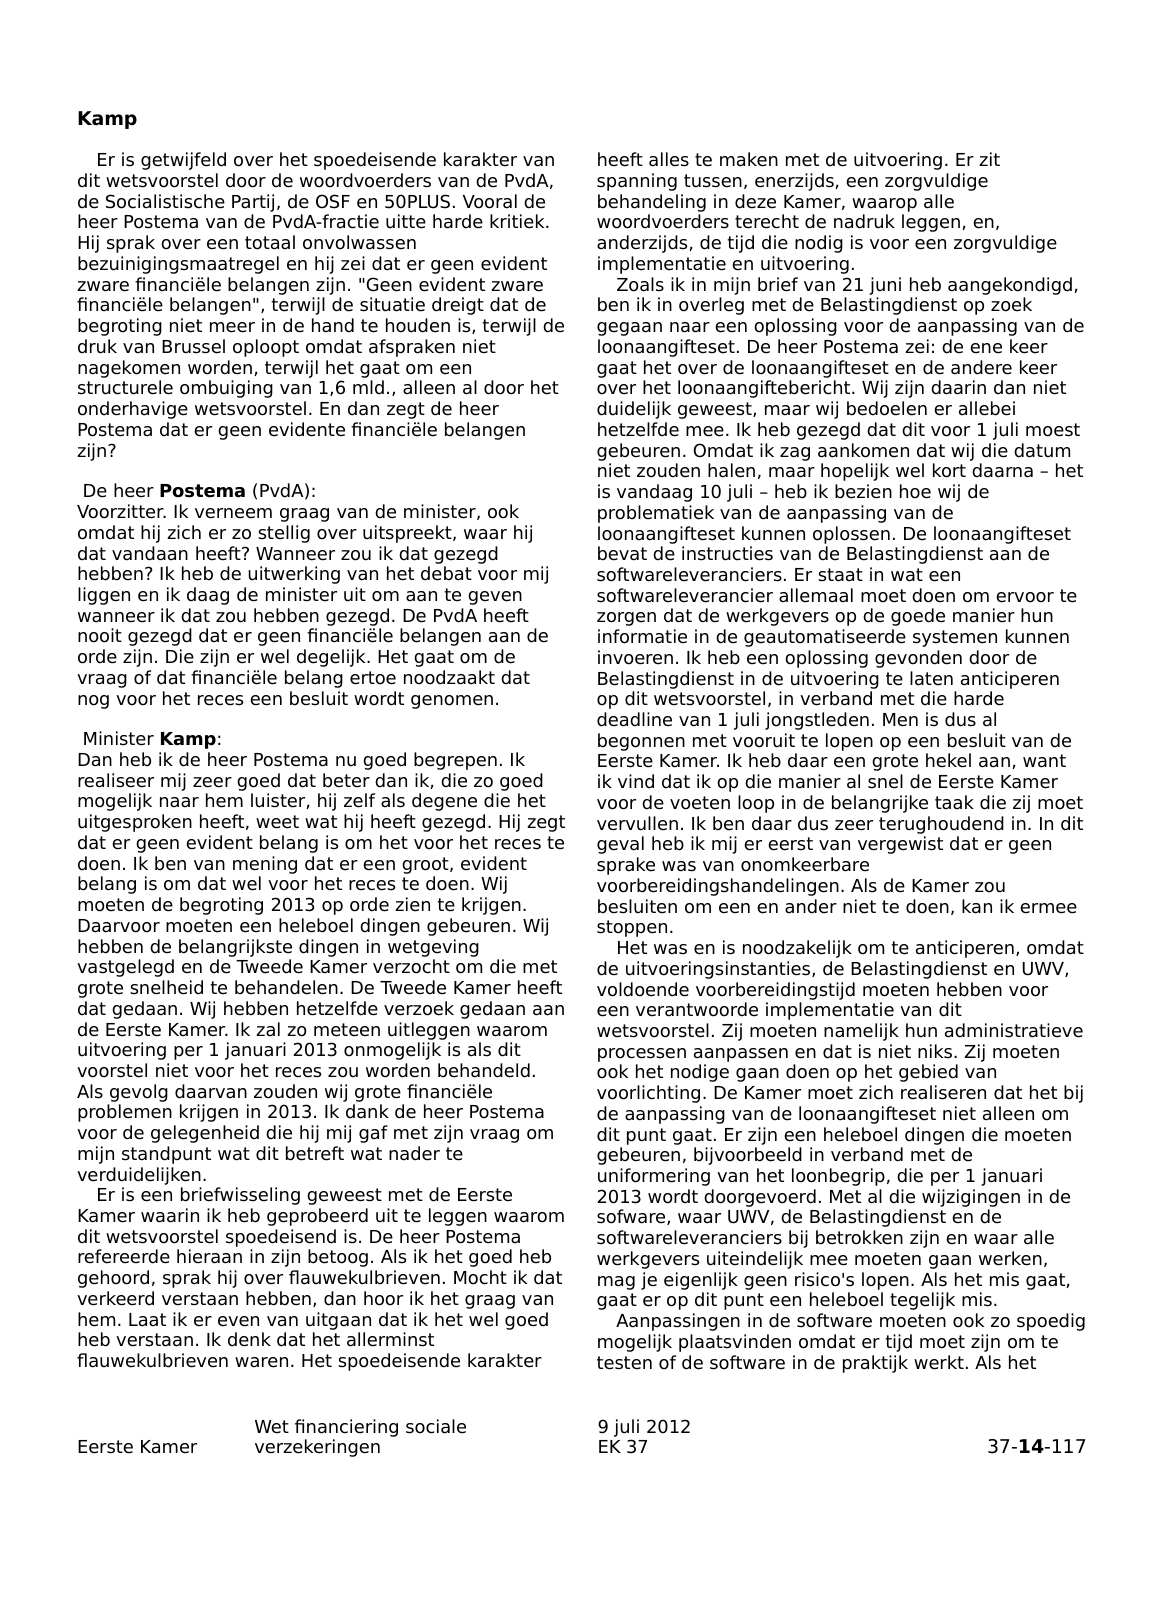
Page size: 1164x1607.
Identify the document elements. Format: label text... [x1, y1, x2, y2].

text Voorzitter. Ik verneem graag van de minister, ook omdat hij zich er zo stellig over uitspreekt, waar hij dat vandaan heeft? Wanneer zou ik dat gezegd hebben? Ik heb de uitwerking van het debat voor mij liggen en ik daag de minister uit om aan te geven wanneer ik dat zou hebben gezegd. De PvdA heeft nooit gezegd dat er geen financiële belangen aan de orde zijn. Die zijn er wel degelijk. Het gaat om de vraag of dat financiële belang ertoe noodzaakt dat nog voor het reces een besluit wordt genomen. [77, 502, 567, 709]
text Het was en is noodzakelijk om te anticiperen, omdat de uitvoeringsinstanties, de Belastingdienst en UWV, voldoende voorbereidingstijd moeten hebben voor een verantwoorde implementatie van dit wetsvoorstel. Zij moeten namelijk hun administratieve processen aanpassen en dat is niet niks. Zij moeten ook het nodige gaan doen op het gebied van voorlichting. De Kamer moet zich realiseren dat het bij de aanpassing van de loonaangifteset niet alleen om dit punt gaat. Er zijn een heleboel dingen die moeten gebeuren, bijvoorbeeld in verband met de uniformering van het loonbegrip, die per 1 januari 2013 wordt doorgevoerd. Met al die wijzigingen in de sofware, waar UWV, de Belastingdienst en de softwareleveranciers bij betrokken zijn en waar alle werkgevers uiteindelijk mee moeten gaan werken, mag je eigenlijk geen risico's lopen. Als het mis gaat, gaat er op dit punt een heleboel tegelijk mis. [596, 938, 1087, 1311]
text heeft alles te maken met de uitvoering. Er zit spanning tussen, enerzijds, een zorgvuldige behandeling in deze Kamer, waarop alle woordvoerders terecht de nadruk leggen, en, anderzijds, de tijd die nodig is voor een zorgvuldige implementatie en uitvoering. [596, 150, 1087, 274]
text Er is een briefwisseling geweest met de Eerste Kamer waarin ik heb geprobeerd uit te leggen waarom dit wetsvoorstel spoedeisend is. De heer Postema refereerde hieraan in zijn betoog. Als ik het goed heb gehoord, sprak hij over flauwekulbrieven. Mocht ik dat verkeerd verstaan hebben, dan hoor ik het graag van hem. Laat ik er even van uitgaan dat ik het wel goed heb verstaan. Ik denk dat het allerminst flauwekulbrieven waren. Het spoedeisende karakter [77, 1185, 567, 1372]
text Aanpassingen in de software moeten ook zo spoedig mogelijk plaatsvinden omdat er tijd moet zijn om te testen of de software in de praktijk werkt. Als het [596, 1311, 1087, 1373]
text Zoals ik in mijn brief van 21 juni heb aangekondigd, ben ik in overleg met de Belastingdienst op zoek gegaan naar een oplossing voor de aanpassing van de loonaangifteset. De heer Postema zei: de ene keer gaat het over de loonaangifteset en de andere keer over het loonaangiftebericht. Wij zijn daarin dan niet duidelijk geweest, maar wij bedoelen er allebei hetzelfde mee. Ik heb gezegd dat dit voor 1 juli moest gebeuren. Omdat ik zag aankomen dat wij die datum niet zouden halen, maar hopelijk wel kort daarna – het is vandaag 10 juli – heb ik bezien hoe wij de problematiek van de aanpassing van de loonaangifteset kunnen oplossen. De loonaangifteset bevat de instructies van de Belastingdienst aan de softwareleveranciers. Er staat in wat een softwareleverancier allemaal moet doen om ervoor te zorgen dat de werkgevers op de goede manier hun informatie in de geautomatiseerde systemen kunnen invoeren. Ik heb een oplossing gevonden door de Belastingdienst in de uitvoering te laten anticiperen op dit wetsvoorstel, in verband met die harde deadline van 1 juli jongstleden. Men is dus al begonnen met vooruit te lopen op een besluit van de Eerste Kamer. Ik heb daar een grote hekel aan, want ik vind dat ik op die manier al snel de Eerste Kamer voor de voeten loop in de belangrijke taak die zij moet vervullen. Ik ben daar dus zeer terughoudend in. In dit geval heb ik mij er eerst van vergewist dat er geen sprake was van onomkeerbare voorbereidingshandelingen. Als de Kamer zou besluiten om een en ander niet te doen, kan ik ermee stoppen. [596, 274, 1087, 938]
text Minister Kamp: [77, 729, 567, 750]
text Dan heb ik de heer Postema nu goed begrepen. Ik realiseer mij zeer goed dat beter dan ik, die zo goed mogelijk naar hem luister, hij zelf als degene die het uitgesproken heeft, weet wat hij heeft gezegd. Hij zegt dat er geen evident belang is om het voor het reces te doen. Ik ben van mening dat er een groot, evident belang is om dat wel voor het reces te doen. Wij moeten de begroting 2013 op orde zien te krijgen. Daarvoor moeten een heleboel dingen gebeuren. Wij hebben de belangrijkste dingen in wetgeving vastgelegd en de Tweede Kamer verzocht om die met grote snelheid te behandelen. De Tweede Kamer heeft dat gedaan. Wij hebben hetzelfde verzoek gedaan aan de Eerste Kamer. Ik zal zo meteen uitleggen waarom uitvoering per 1 januari 2013 onmogelijk is als dit voorstel niet voor het reces zou worden behandeld. Als gevolg daarvan zouden wij grote financiële problemen krijgen in 2013. Ik dank de heer Postema voor de gelegenheid die hij mij gaf met zijn vraag om mijn standpunt wat dit betreft wat nader te verduidelijken. [77, 750, 567, 1185]
text De heer Postema (PvdA): [77, 481, 567, 502]
text Er is getwijfeld over het spoedeisende karakter van dit wetsvoorstel door de woordvoerders van de PvdA, de Socialistische Partij, de OSF en 50PLUS. Vooral de heer Postema van de PvdA-fractie uitte harde kritiek. Hij sprak over een totaal onvolwassen bezuinigingsmaatregel en hij zei dat er geen evident zware financiële belangen zijn. "Geen evident zware financiële belangen", terwijl de situatie dreigt dat de begroting niet meer in de hand te houden is, terwijl de druk van Brussel oploopt omdat afspraken niet nagekomen worden, terwijl het gaat om een structurele ombuiging van 1,6 mld., alleen al door het onderhavige wetsvoorstel. En dan zegt de heer Postema dat er geen evidente financiële belangen zijn? [77, 150, 567, 461]
